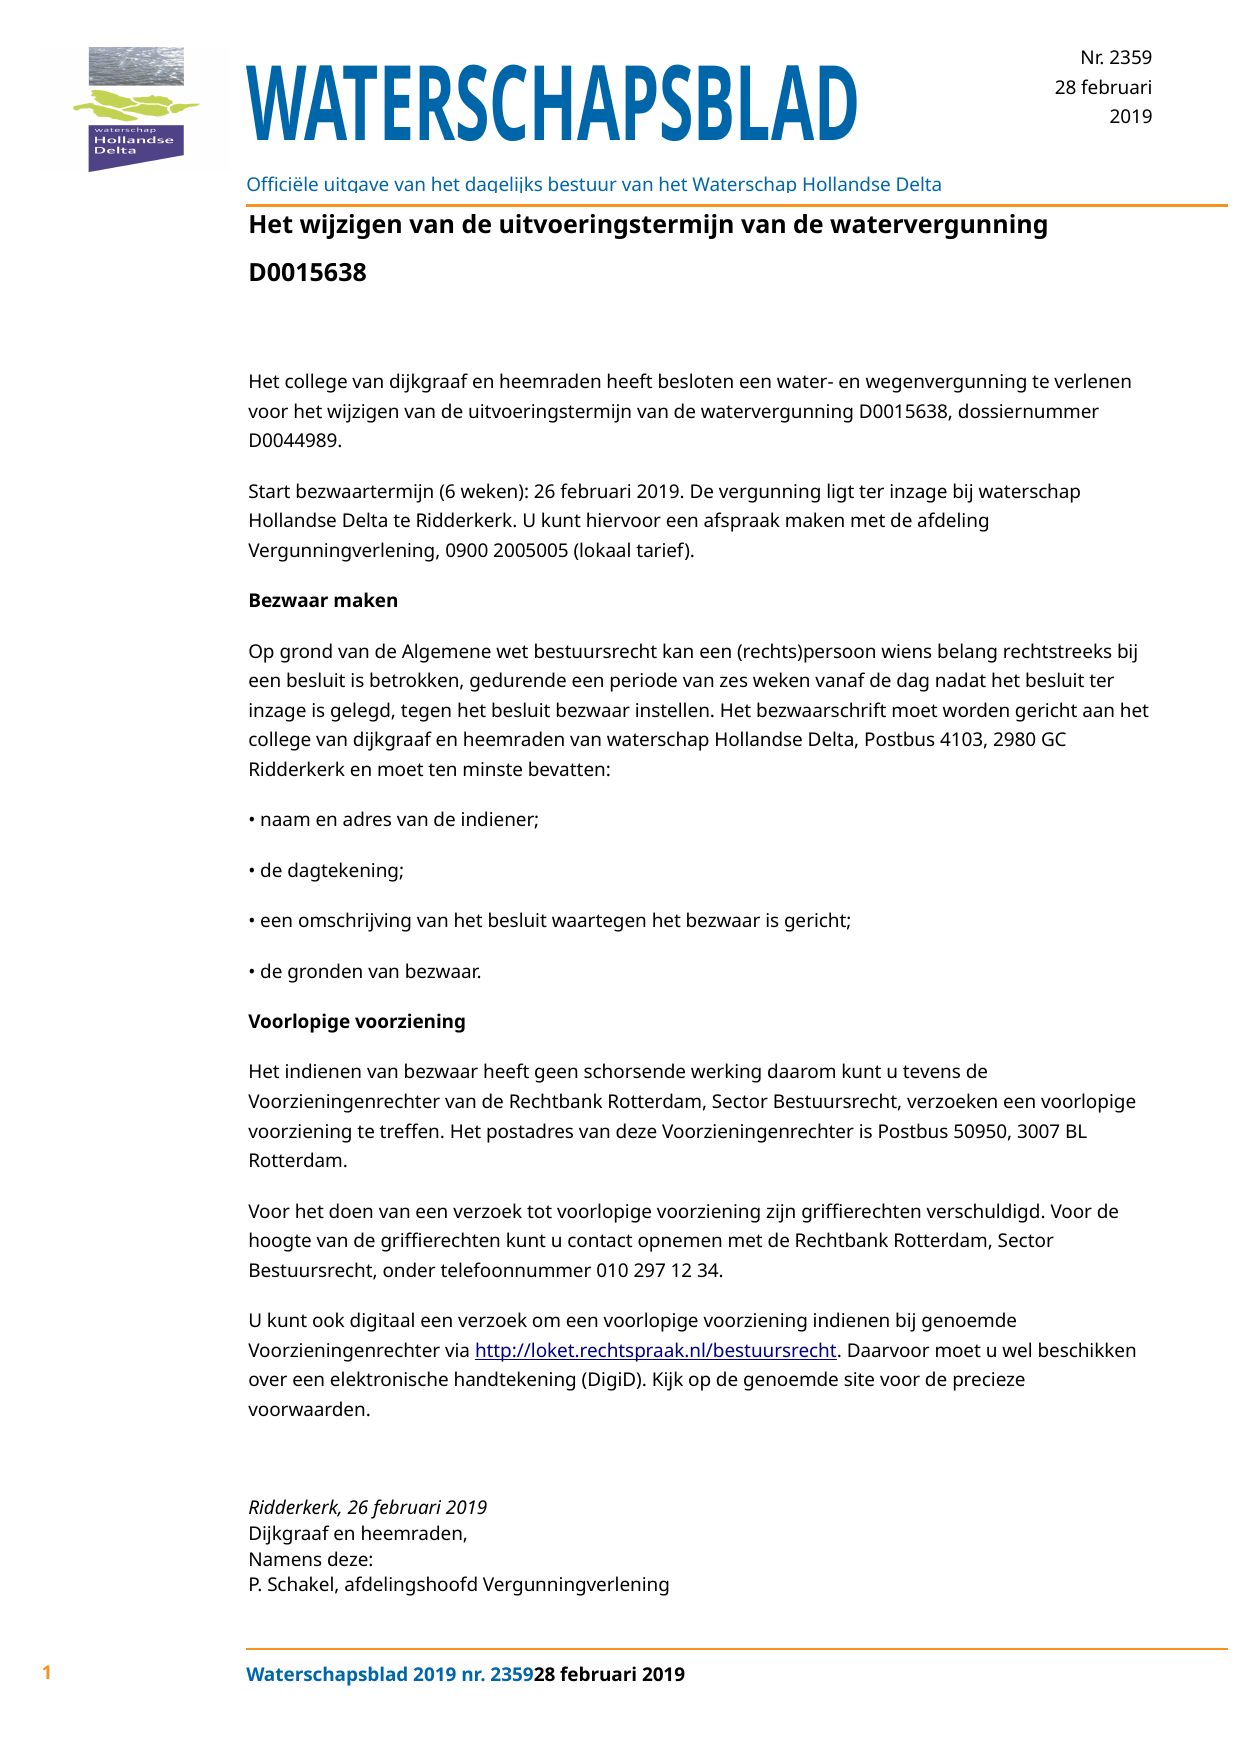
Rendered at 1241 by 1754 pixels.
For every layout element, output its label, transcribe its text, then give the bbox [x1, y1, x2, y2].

text Namens deze: [248, 1546, 1152, 1572]
text Ridderkerk, 26 februari 2019 [248, 1494, 1152, 1520]
text Op grond van de Algemene wet bestuursrecht kan een (rechts)persoon wiens belang rechtstreeks bij een besluit is betrokken, gedurende een periode van zes weken vanaf de dag nadat het besluit ter inzage is gelegd, tegen het besluit bezwaar instellen. Het bezwaarschrift moet worden gericht aan het college van dijkgraaf en heemraden van waterschap Hollandse Delta, Postbus 4103, 2980 GC Ridderkerk en moet ten minste bevatten: [248, 638, 1152, 782]
text Het indienen van bezwaar heeft geen schorsende werking daarom kunt u tevens de Voorzieningenrechter van de Rechtbank Rotterdam, Sector Bestuursrecht, verzoeken een voorlopige voorziening te treffen. Het postadres van deze Voorzieningenrechter is Postbus 50950, 3007 BL Rotterdam. [248, 1059, 1152, 1173]
text Bezwaar maken [248, 587, 1152, 613]
text • de gronden van bezwaar. [248, 958, 1152, 984]
text Voorlopige voorziening [248, 1008, 1152, 1034]
text Voor het doen van een verzoek tot voorlopige voorziening zijn griffierechten verschuldigd. Voor de hoogte van de griffierechten kunt u contact opnemen met de Rechtbank Rotterdam, Sector Bestuursrecht, onder telefoonnummer 010 297 12 34. [248, 1198, 1152, 1283]
text Het college van dijkgraaf en heemraden heeft besloten een water- en wegenvergunning te verlenen voor het wijzigen van de uitvoeringstermijn van de watervergunning D0015638, dossiernummer D0044989. [248, 368, 1152, 453]
picture [41, 47, 231, 172]
text Start bezwaartermijn (6 weken): 26 februari 2019. De vergunning ligt ter inzage bij waterschap Hollandse Delta te Ridderkerk. U kunt hiervoor een afspraak maken met de afdeling Vergunningverlening, 0900 2005005 (lokaal tarief). [248, 478, 1152, 563]
text U kunt ook digitaal een verzoek om een voorlopige voorziening indienen bij genoemde Voorzieningenrechter via http://loket.rechtspraak.nl/bestuursrecht. Daarvoor moet u wel beschikken over een elektronische handtekening (DigiD). Kijk op de genoemde site voor de precieze voorwaarden. [248, 1307, 1152, 1422]
text Het wijzigen van de uitvoeringstermijn van de watervergunning D0015638 [248, 207, 1152, 288]
text Dijkgraaf en heemraden, [248, 1520, 1152, 1546]
text P. Schakel, afdelingshoofd Vergunningverlening [248, 1572, 1152, 1597]
text • een omschrijving van het besluit waartegen het bezwaar is gericht; [248, 907, 1152, 933]
text • de dagtekening; [248, 857, 1152, 883]
text • naam en adres van de indiener; [248, 807, 1152, 832]
